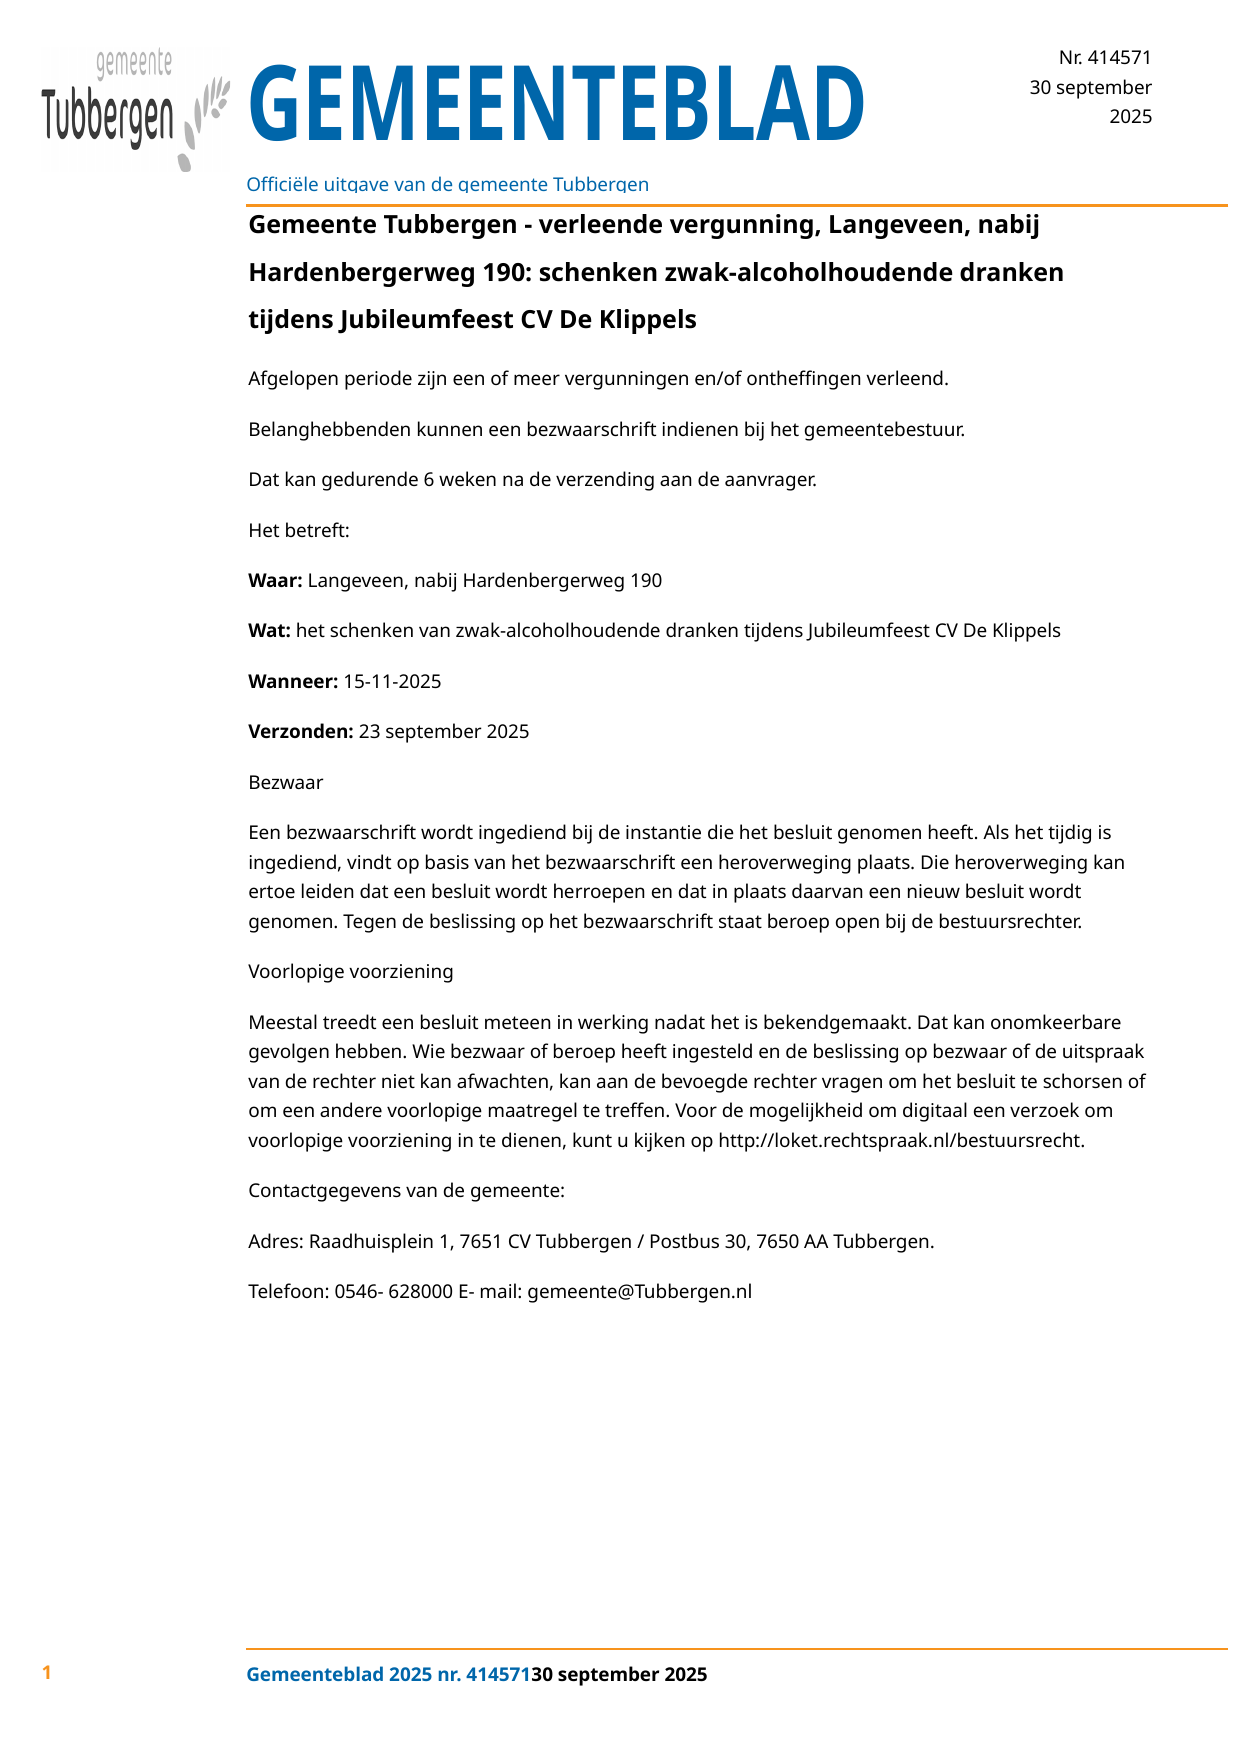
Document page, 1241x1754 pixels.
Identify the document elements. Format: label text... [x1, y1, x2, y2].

text Bezwaar [248, 769, 1152, 794]
text Wanneer: 15-11-2025 [248, 668, 1152, 694]
text Belanghebbenden kunnen een bezwaarschrift indienen bij het gemeentebestuur. [248, 416, 1152, 442]
text Adres: Raadhuisplein 1, 7651 CV Tubbergen / Postbus 30, 7650 AA Tubbergen. [248, 1228, 1152, 1254]
text Telefoon: 0546- 628000 E- mail: gemeente@Tubbergen.nl [248, 1278, 1152, 1304]
text Voorlopige voorziening [248, 958, 1152, 984]
text Gemeente Tubbergen - verleende vergunning, Langeveen, nabij Hardenbergerweg 190: schenken zwak-alcoholhoudende dranken tijdens Jubileumfeest CV De Klippels [248, 207, 1152, 336]
text Wat: het schenken van zwak-alcoholhoudende dranken tijdens Jubileumfeest CV De Klippels [248, 618, 1152, 643]
text Dat kan gedurende 6 weken na de verzending aan de aanvrager. [248, 466, 1152, 492]
text Contactgegevens van de gemeente: [248, 1178, 1152, 1203]
text Afgelopen periode zijn een of meer vergunningen en/of ontheffingen verleend. [248, 366, 1152, 391]
picture [41, 47, 231, 172]
text Het betreft: [248, 517, 1152, 542]
text Verzonden: 23 september 2025 [248, 718, 1152, 744]
text Een bezwaarschrift wordt ingediend bij de instantie die het besluit genomen heeft. Als het tijdig is ingediend, vindt op basis van het bezwaarschrift een heroverweging plaats. Die heroverweging kan ertoe leiden dat een besluit wordt herroepen en dat in plaats daarvan een nieuw besluit wordt genomen. Tegen de beslissing op het bezwaarschrift staat beroep open bij de bestuursrechter. [248, 819, 1152, 934]
text Waar: Langeveen, nabij Hardenbergerweg 190 [248, 567, 1152, 593]
text Meestal treedt een besluit meteen in werking nadat het is bekendgemaakt. Dat kan onomkeerbare gevolgen hebben. Wie bezwaar of beroep heeft ingesteld en de beslissing op bezwaar of de uitspraak van de rechter niet kan afwachten, kan aan de bevoegde rechter vragen om het besluit te schorsen of om een andere voorlopige maatregel te treffen. Voor de mogelijkheid om digitaal een verzoek om voorlopige voorziening in te dienen, kunt u kijken op http://loket.rechtspraak.nl/bestuursrecht. [248, 1009, 1152, 1153]
